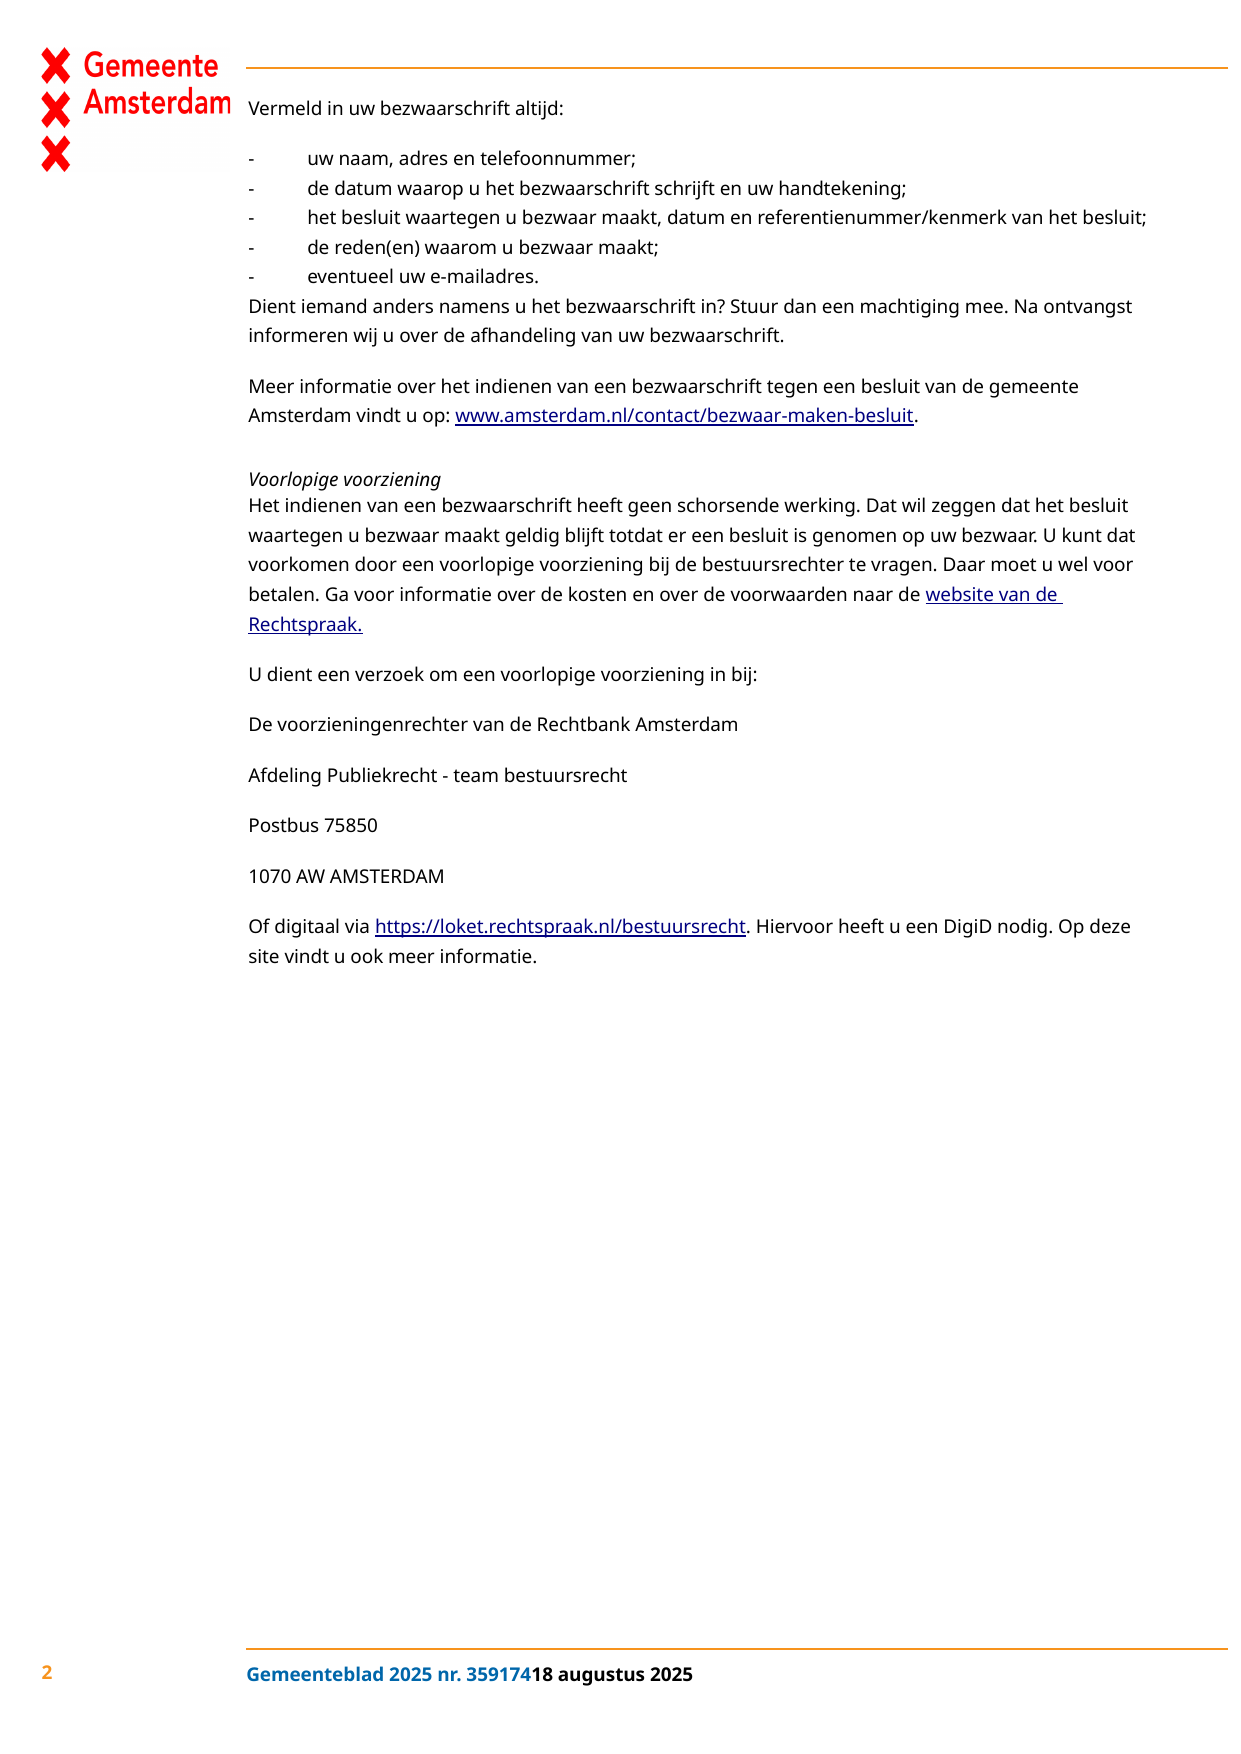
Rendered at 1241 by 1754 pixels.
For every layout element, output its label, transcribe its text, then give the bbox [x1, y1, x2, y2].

text Vermeld in uw bezwaarschrift altijd: [248, 95, 1152, 121]
list uw naam, adres en telefoonnummer; [248, 145, 1152, 171]
text 1070 AW AMSTERDAM [248, 863, 1152, 888]
text Het indienen van een bezwaarschrift heeft geen schorsende werking. Dat wil zeggen dat het besluit waartegen u bezwaar maakt geldig blijft totdat er een besluit is genomen op uw bezwaar. U kunt dat voorkomen door een voorlopige voorziening bij de bestuursrechter te vragen. Daar moet u wel voor betalen. Ga voor informatie over de kosten en over de voorwaarden naar de website van de Rechtspraak. [248, 492, 1152, 636]
picture [41, 47, 231, 172]
list de datum waarop u het bezwaarschrift schrijft en uw handtekening; [248, 175, 1152, 201]
list het besluit waartegen u bezwaar maakt, datum en referentienummer/kenmerk van het besluit; [248, 204, 1152, 230]
text Voorlopige voorziening [248, 467, 1152, 492]
text U dient een verzoek om een voorlopige voorziening in bij: [248, 661, 1152, 687]
text Meer informatie over het indienen van een bezwaarschrift tegen een besluit van de gemeente Amsterdam vindt u op: www.amsterdam.nl/contact/bezwaar-maken-besluit. [248, 373, 1152, 428]
text De voorzieningenrechter van de Rechtbank Amsterdam [248, 712, 1152, 737]
text Dient iemand anders namens u het bezwaarschrift in? Stuur dan een machtiging mee. Na ontvangst informeren wij u over de afhandeling van uw bezwaarschrift. [248, 293, 1152, 348]
text Of digitaal via https://loket.rechtspraak.nl/bestuursrecht. Hiervoor heeft u een DigiD nodig. Op deze site vindt u ook meer informatie. [248, 913, 1152, 968]
text Afdeling Publiekrecht - team bestuursrecht [248, 762, 1152, 788]
text Postbus 75850 [248, 812, 1152, 838]
list de reden(en) waarom u bezwaar maakt; [248, 234, 1152, 260]
list eventueel uw e-mailadres. [248, 263, 1152, 289]
